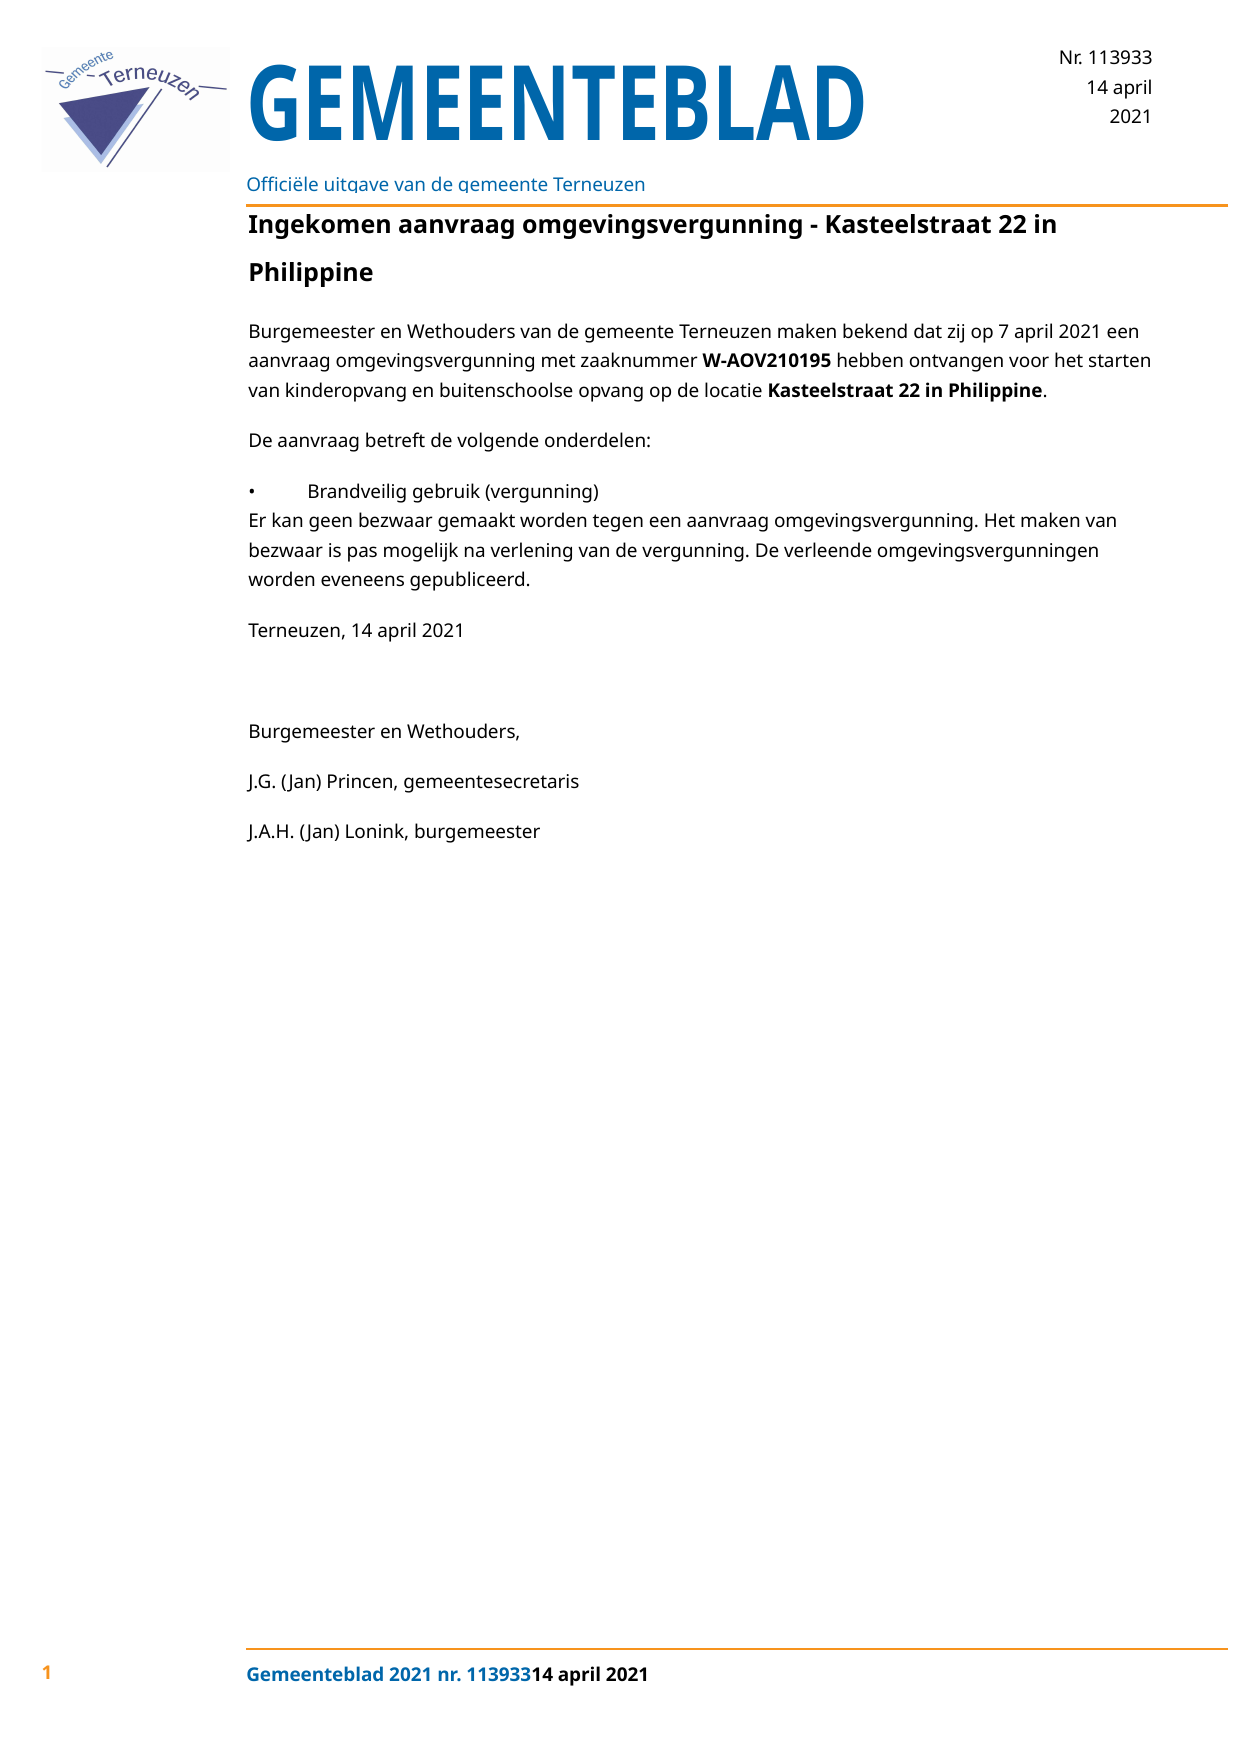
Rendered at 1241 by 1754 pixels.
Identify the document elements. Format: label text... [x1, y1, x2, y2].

text Burgemeester en Wethouders van de gemeente Terneuzen maken bekend dat zij op 7 april 2021 een aanvraag omgevingsvergunning met zaaknummer W-AOV210195 hebben ontvangen voor het starten van kinderopvang en buitenschoolse opvang op de locatie Kasteelstraat 22 in Philippine. [248, 318, 1152, 403]
text Burgemeester en Wethouders, [248, 718, 1152, 744]
text Terneuzen, 14 april 2021 [248, 617, 1152, 643]
text J.A.H. (Jan) Lonink, burgemeester [248, 819, 1152, 844]
text De aanvraag betreft de volgende onderdelen: [248, 427, 1152, 453]
text J.G. (Jan) Princen, gemeentesecretaris [248, 768, 1152, 794]
picture [41, 47, 231, 172]
text Er kan geen bezwaar gemaakt worden tegen een aanvraag omgevingsvergunning. Het maken van bezwaar is pas mogelijk na verlening van de vergunning. De verleende omgevingsvergunningen worden eveneens gepubliceerd. [248, 507, 1152, 592]
text Ingekomen aanvraag omgevingsvergunning - Kasteelstraat 22 in Philippine [248, 207, 1152, 288]
list Brandveilig gebruik (vergunning) [248, 478, 1152, 504]
